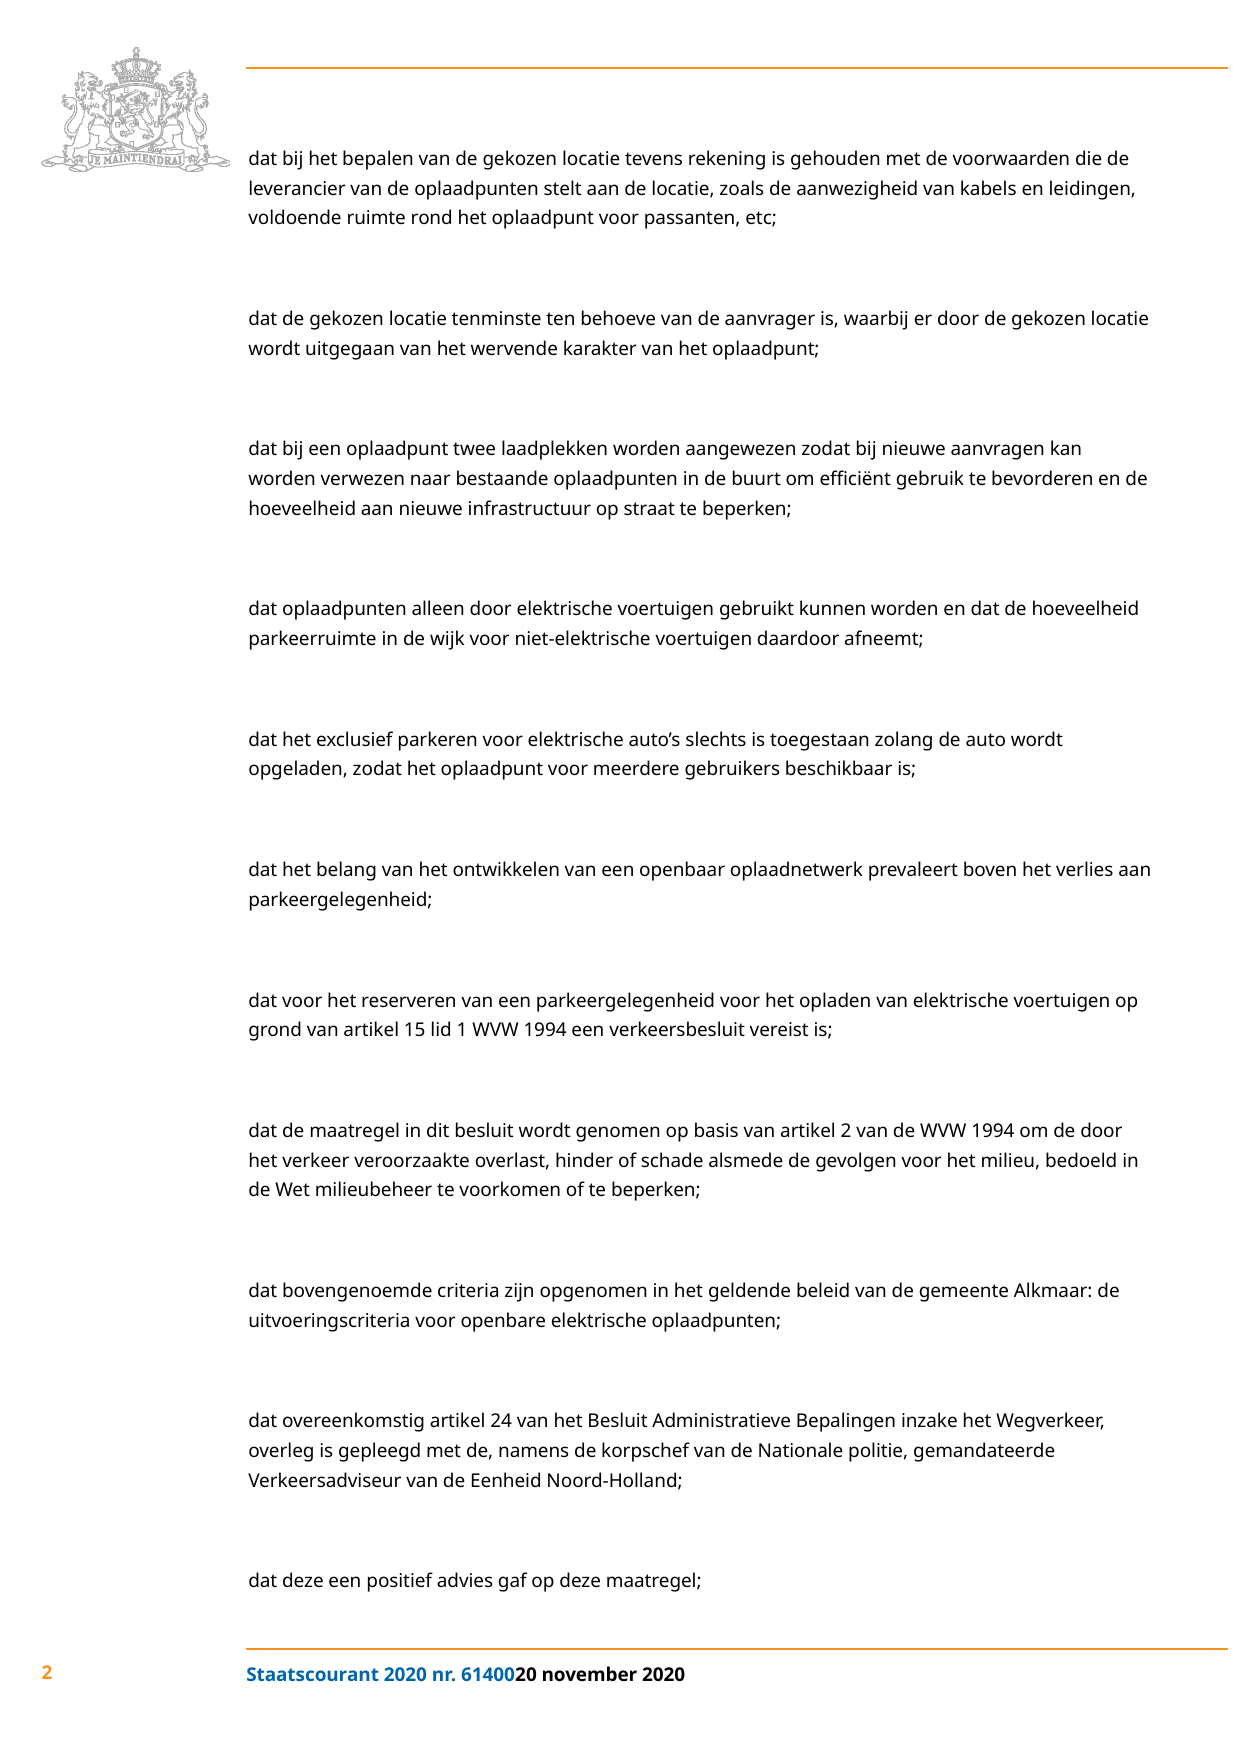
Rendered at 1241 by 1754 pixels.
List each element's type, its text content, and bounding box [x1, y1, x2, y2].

text dat het exclusief parkeren voor elektrische auto’s slechts is toegestaan zolang de auto wordt opgeladen, zodat het oplaadpunt voor meerdere gebruikers beschikbaar is; [248, 726, 1152, 781]
text dat overeenkomstig artikel 24 van het Besluit Administratieve Bepalingen inzake het Wegverkeer, overleg is gepleegd met de, namens de korpschef van de Nationale politie, gemandateerde Verkeersadviseur van de Eenheid Noord-Holland; [248, 1408, 1152, 1493]
text dat het belang van het ontwikkelen van een openbaar oplaadnetwerk prevaleert boven het verlies aan parkeergelegenheid; [248, 856, 1152, 912]
text dat voor het reserveren van een parkeergelegenheid voor het opladen van elektrische voertuigen op grond van artikel 15 lid 1 WVW 1994 een verkeersbesluit vereist is; [248, 987, 1152, 1042]
picture [41, 47, 231, 172]
text dat bij een oplaadpunt twee laadplekken worden aangewezen zodat bij nieuwe aanvragen kan worden verwezen naar bestaande oplaadpunten in de buurt om efficiënt gebruik te bevorderen en de hoeveelheid aan nieuwe infrastructuur op straat te beperken; [248, 436, 1152, 521]
text dat de gekozen locatie tenminste ten behoeve van de aanvrager is, waarbij er door de gekozen locatie wordt uitgegaan van het wervende karakter van het oplaadpunt; [248, 305, 1152, 361]
text dat bij het bepalen van de gekozen locatie tevens rekening is gehouden met de voorwaarden die de leverancier van de oplaadpunten stelt aan de locatie, zoals de aanwezigheid van kabels en leidingen, voldoende ruimte rond het oplaadpunt voor passanten, etc; [248, 145, 1152, 230]
text dat oplaadpunten alleen door elektrische voertuigen gebruikt kunnen worden en dat de hoeveelheid parkeerruimte in de wijk voor niet-elektrische voertuigen daardoor afneemt; [248, 596, 1152, 651]
text dat deze een positief advies gaf op deze maatregel; [248, 1568, 1152, 1593]
text dat bovengenoemde criteria zijn opgenomen in het geldende beleid van de gemeente Alkmaar: de uitvoeringscriteria voor openbare elektrische oplaadpunten; [248, 1277, 1152, 1333]
text dat de maatregel in dit besluit wordt genomen op basis van artikel 2 van de WVW 1994 om de door het verkeer veroorzaakte overlast, hinder of schade alsmede de gevolgen voor het milieu, bedoeld in de Wet milieubeheer te voorkomen of te beperken; [248, 1117, 1152, 1202]
